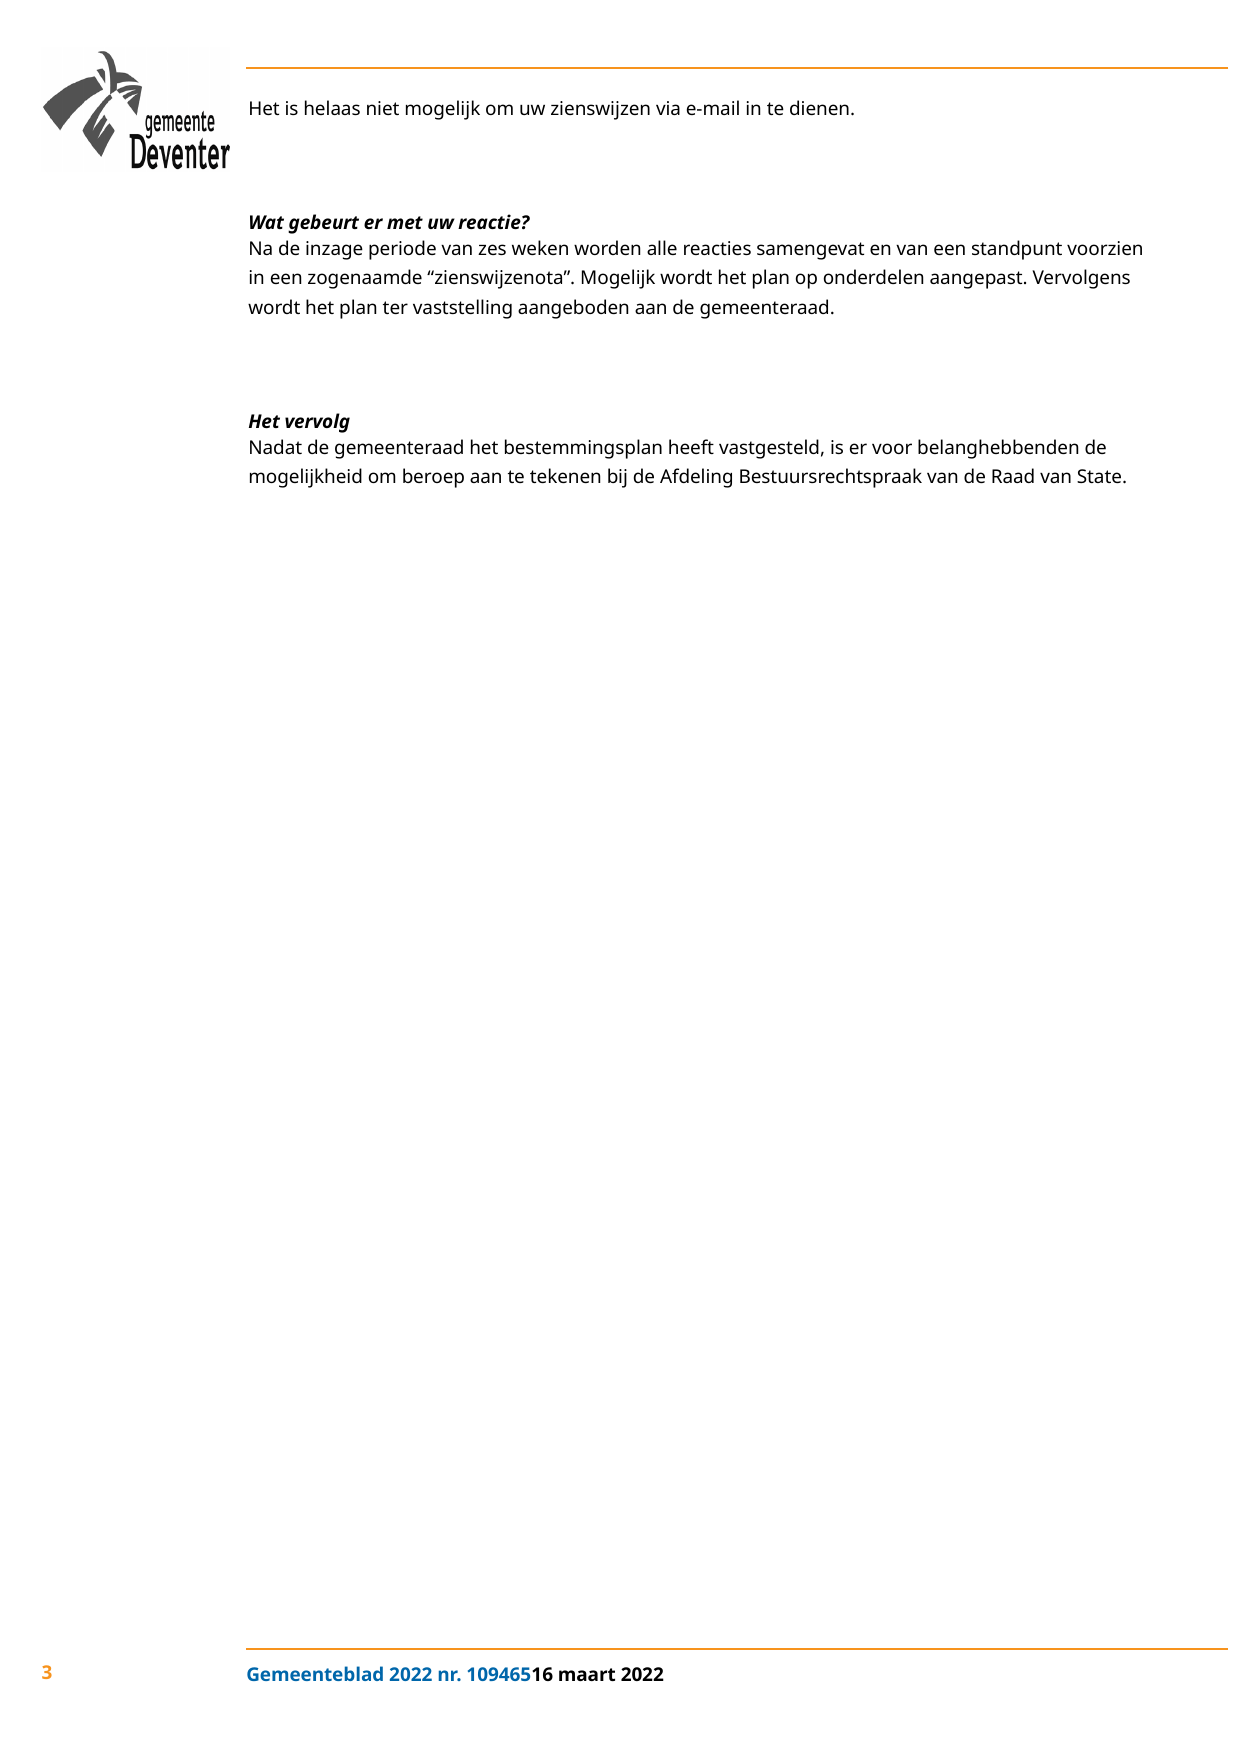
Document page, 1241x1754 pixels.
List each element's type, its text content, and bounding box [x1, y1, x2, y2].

text Nadat de gemeenteraad het bestemmingsplan heeft vastgesteld, is er voor belanghebbenden de mogelijkheid om beroep aan te tekenen bij de Afdeling Bestuursrechtspraak van de Raad van State. [248, 434, 1152, 489]
picture [41, 47, 231, 172]
text Het vervolg [248, 408, 1152, 434]
text Na de inzage periode van zes weken worden alle reacties samengevat en van een standpunt voorzien in een zogenaamde “zienswijzenota”. Mogelijk wordt het plan op onderdelen aangepast. Vervolgens wordt het plan ter vaststelling aangeboden aan de gemeenteraad. [248, 235, 1152, 320]
text Het is helaas niet mogelijk om uw zienswijzen via e-mail in te dienen. [248, 95, 1152, 121]
text Wat gebeurt er met uw reactie? [248, 209, 1152, 235]
